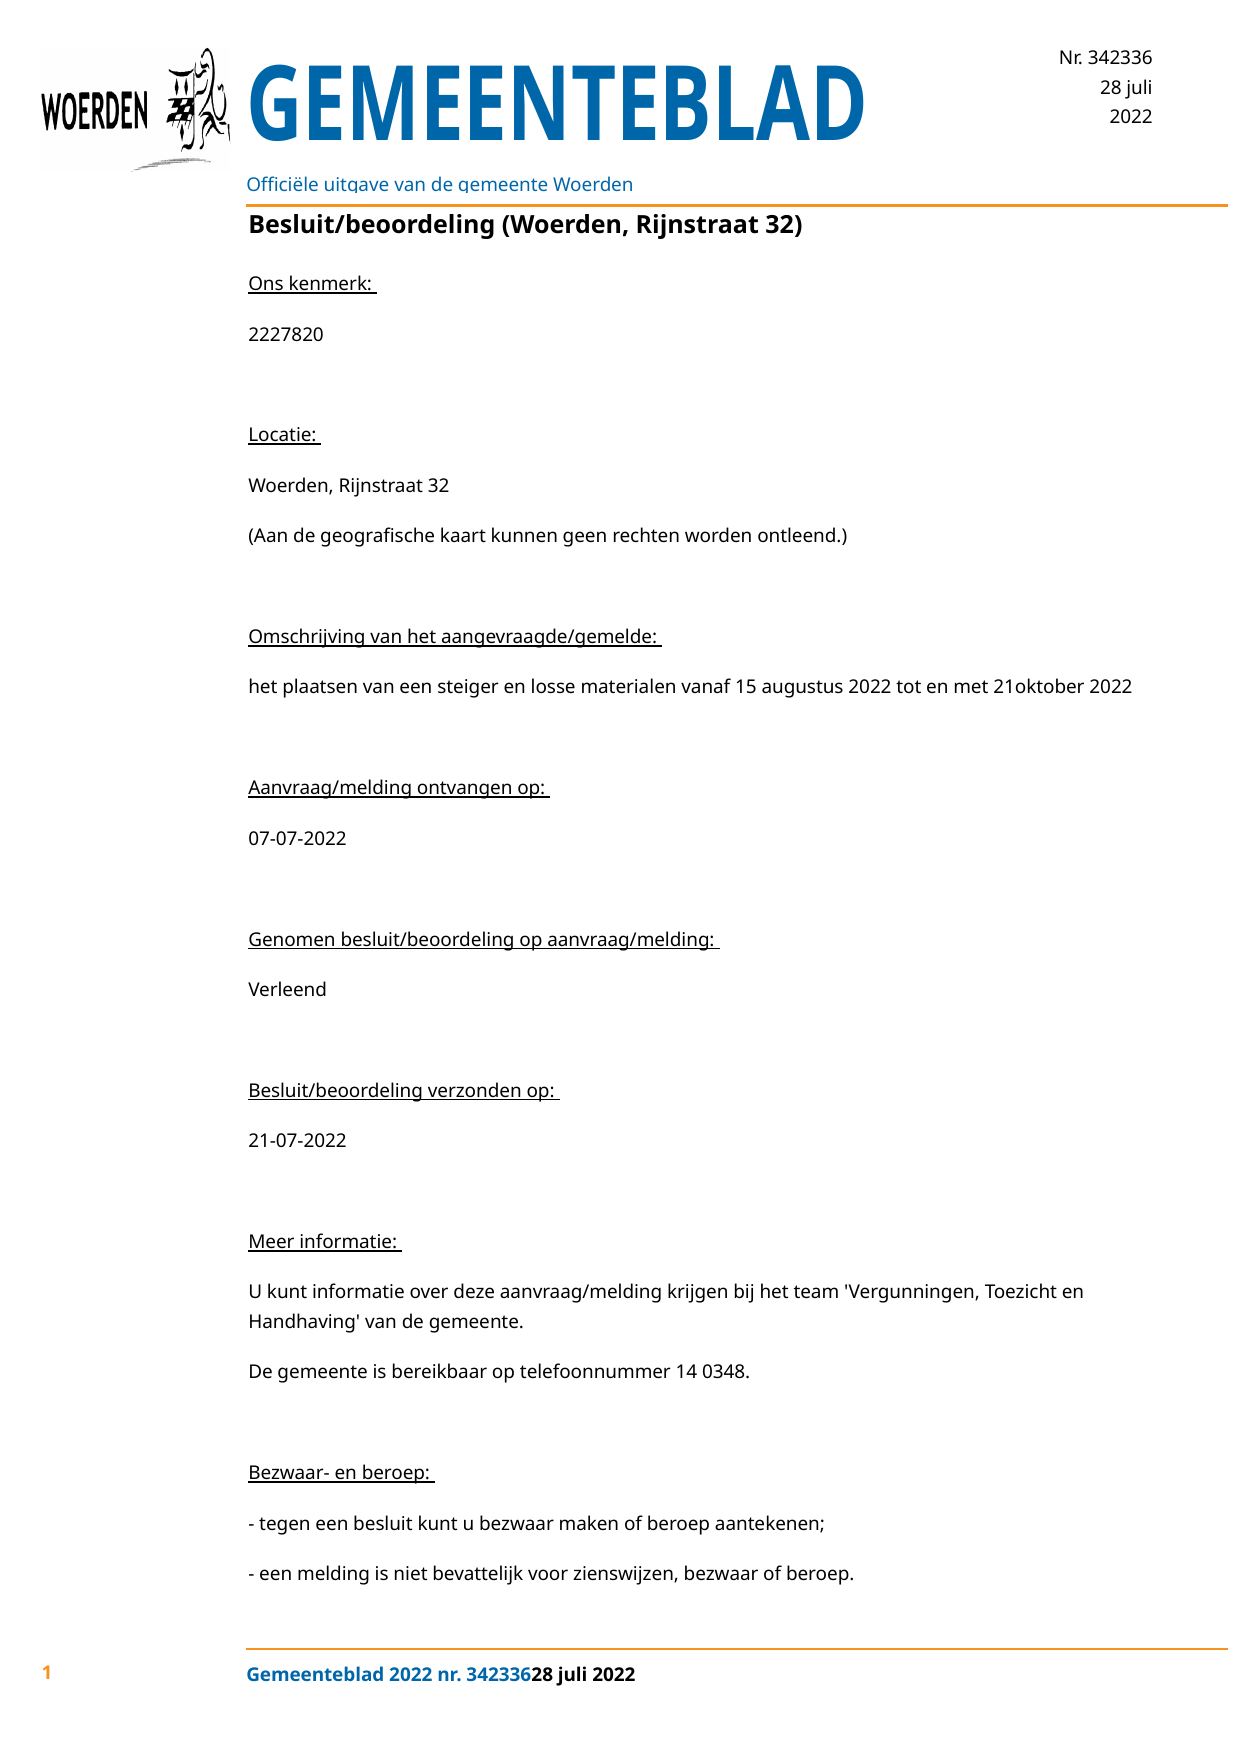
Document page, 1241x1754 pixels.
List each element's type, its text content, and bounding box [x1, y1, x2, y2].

text Locatie: [248, 422, 1152, 447]
text Woerden, Rijnstraat 32 [248, 472, 1152, 498]
text het plaatsen van een steiger en losse materialen vanaf 15 augustus 2022 tot en met 21oktober 2022 [248, 674, 1152, 699]
text De gemeente is bereikbaar op telefoonnummer 14 0348. [248, 1359, 1152, 1384]
text (Aan de geografische kaart kunnen geen rechten worden ontleend.) [248, 522, 1152, 548]
text Aanvraag/melding ontvangen op: [248, 774, 1152, 800]
text Besluit/beoordeling verzonden op: [248, 1077, 1152, 1103]
text Ons kenmerk: [248, 270, 1152, 296]
picture [41, 47, 231, 172]
text Verleend [248, 976, 1152, 1002]
text 2227820 [248, 321, 1152, 346]
text Omschrijving van het aangevraagde/gemelde: [248, 623, 1152, 649]
text Bezwaar- en beroep: [248, 1459, 1152, 1485]
text - een melding is niet bevattelijk voor zienswijzen, bezwaar of beroep. [248, 1560, 1152, 1586]
text Besluit/beoordeling (Woerden, Rijnstraat 32) [248, 207, 1152, 241]
text 07-07-2022 [248, 825, 1152, 851]
text 21-07-2022 [248, 1127, 1152, 1153]
text U kunt informatie over deze aanvraag/melding krijgen bij het team 'Vergunningen, Toezicht en Handhaving' van de gemeente. [248, 1279, 1152, 1334]
text - tegen een besluit kunt u bezwaar maken of beroep aantekenen; [248, 1510, 1152, 1536]
text Meer informatie: [248, 1228, 1152, 1254]
text Genomen besluit/beoordeling op aanvraag/melding: [248, 926, 1152, 951]
